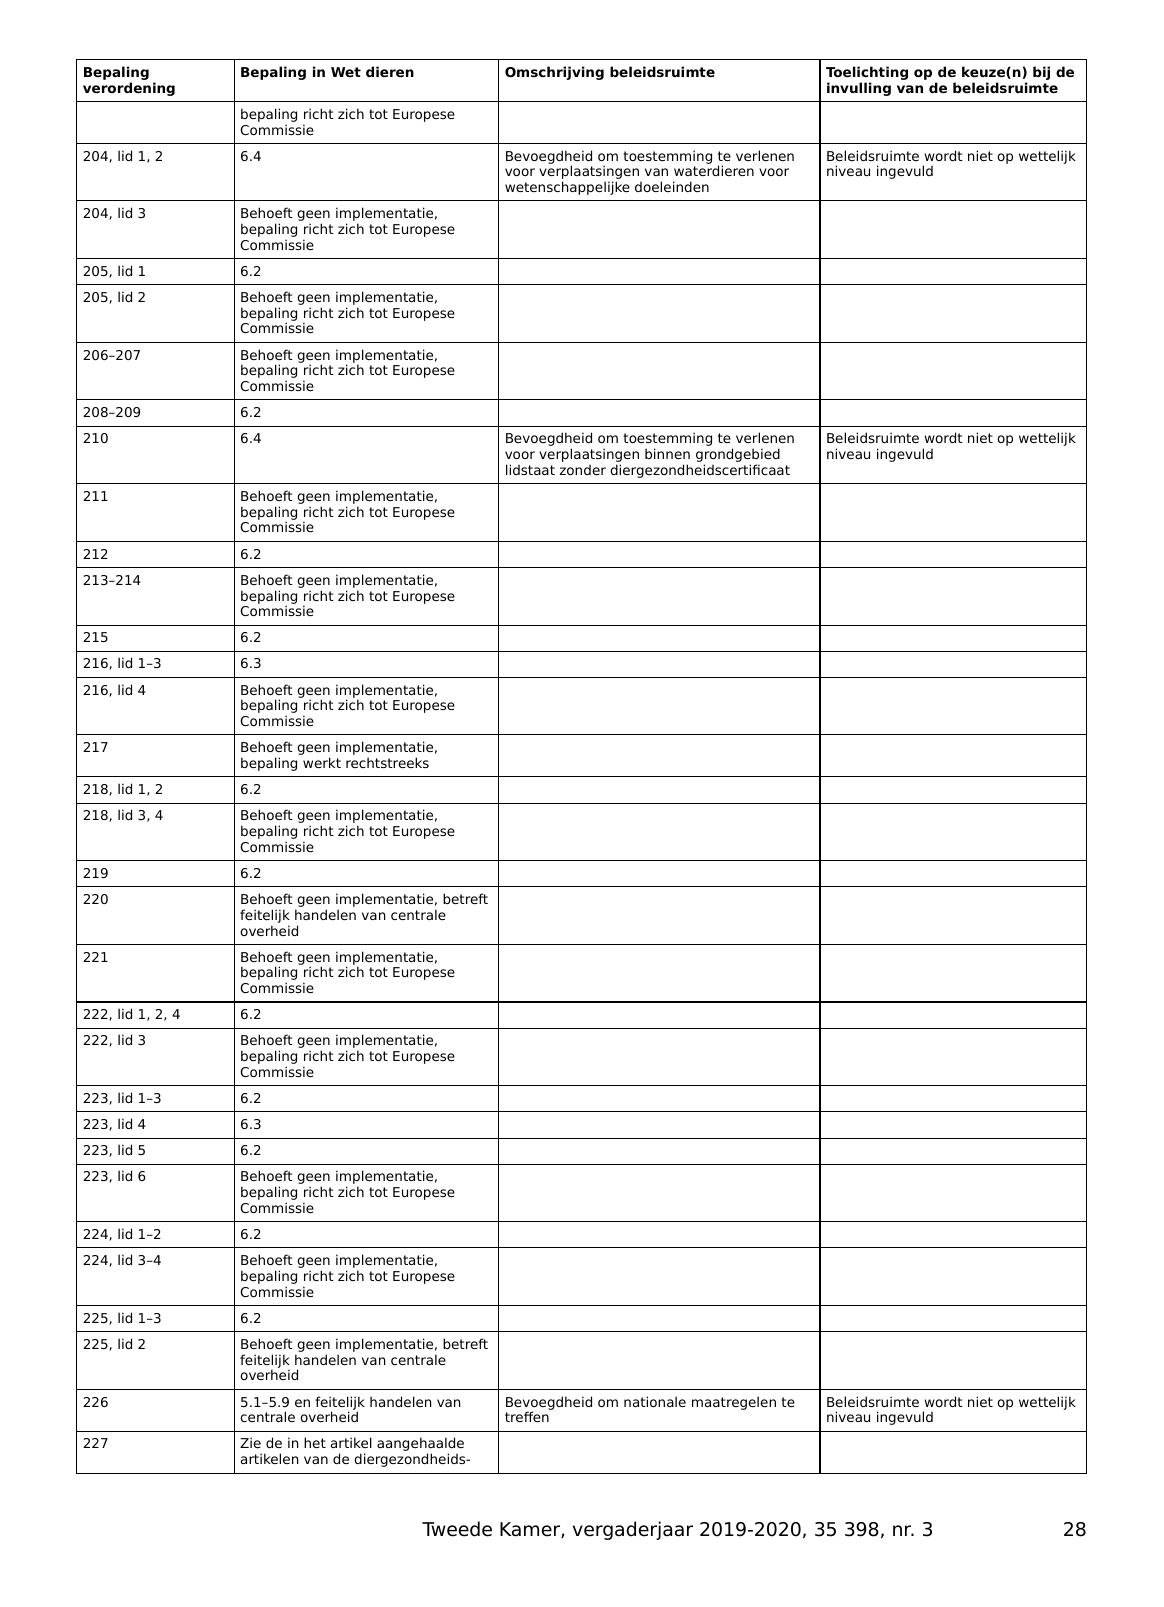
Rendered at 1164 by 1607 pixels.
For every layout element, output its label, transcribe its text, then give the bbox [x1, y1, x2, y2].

table_cell 225, lid 1–3 [77, 1306, 234, 1331]
table_cell [499, 861, 819, 886]
table_cell Behoeft geen implementatie, bepaling richt zich tot Europese Commissie [235, 568, 498, 624]
table_cell 224, lid 1–2 [77, 1222, 234, 1247]
table_cell [821, 1139, 1086, 1163]
table_cell [499, 201, 819, 258]
table_cell [821, 285, 1086, 342]
table_cell 223, lid 4 [77, 1112, 234, 1137]
table_cell 5.1–5.9 en feitelijk handelen van centrale overheid [235, 1390, 498, 1431]
table_cell [499, 568, 819, 624]
table_cell 205, lid 2 [77, 285, 234, 342]
table_cell [77, 102, 234, 143]
table_cell [499, 542, 819, 567]
table_cell Beleidsruimte wordt niet op wettelijk niveau ingevuld [821, 427, 1086, 483]
table_header Omschrijving beleidsruimte [499, 60, 819, 101]
table_cell 204, lid 3 [77, 201, 234, 258]
table_cell 6.4 [235, 144, 498, 200]
table_cell [499, 102, 819, 143]
table_cell [821, 102, 1086, 143]
table_cell [499, 1306, 819, 1331]
table_cell 226 [77, 1390, 234, 1431]
table_cell 223, lid 1–3 [77, 1086, 234, 1111]
table_cell [499, 1332, 819, 1389]
table_cell 210 [77, 427, 234, 483]
table_cell [821, 400, 1086, 426]
table_cell [821, 1222, 1086, 1247]
table_cell 219 [77, 861, 234, 886]
table_cell Behoeft geen implementatie, bepaling richt zich tot Europese Commissie [235, 945, 498, 1001]
table_cell [821, 1306, 1086, 1331]
table_cell Behoeft geen implementatie, bepaling richt zich tot Europese Commissie [235, 1248, 498, 1305]
table_cell [821, 626, 1086, 651]
table_cell Zie de in het artikel aangehaalde artikelen van de diergezondheids- [235, 1432, 498, 1472]
table_cell 205, lid 1 [77, 259, 234, 284]
table_cell [821, 568, 1086, 624]
table_cell 221 [77, 945, 234, 1001]
table_cell [821, 201, 1086, 258]
table_cell 6.2 [235, 1306, 498, 1331]
table_cell [821, 1086, 1086, 1111]
table_cell [499, 1432, 819, 1472]
table_cell Bevoegdheid om nationale maatregelen te treffen [499, 1390, 819, 1431]
table_cell 6.3 [235, 652, 498, 677]
table_cell 6.2 [235, 1086, 498, 1111]
table_cell [499, 945, 819, 1001]
table_cell [821, 887, 1086, 944]
table_cell [821, 804, 1086, 860]
table_cell Behoeft geen implementatie, bepaling richt zich tot Europese Commissie [235, 804, 498, 860]
table_cell [499, 626, 819, 651]
table_header Toelichting op de keuze(n) bij de invulling van de beleidsruimte [821, 60, 1086, 101]
table_cell 223, lid 6 [77, 1165, 234, 1221]
table_cell 6.2 [235, 626, 498, 651]
table_cell Behoeft geen implementatie, bepaling richt zich tot Europese Commissie [235, 343, 498, 399]
table_cell 212 [77, 542, 234, 567]
table_cell [499, 887, 819, 944]
table_cell 6.2 [235, 1003, 498, 1027]
table_cell 6.2 [235, 542, 498, 567]
table_cell Behoeft geen implementatie, bepaling richt zich tot Europese Commissie [235, 484, 498, 541]
table_cell [499, 652, 819, 677]
table_cell bepaling richt zich tot Europese Commissie [235, 102, 498, 143]
table_cell [499, 777, 819, 802]
table_cell [821, 1112, 1086, 1137]
table_cell 206–207 [77, 343, 234, 399]
table_cell [499, 400, 819, 426]
table_cell [499, 343, 819, 399]
table_cell Behoeft geen implementatie, bepaling richt zich tot Europese Commissie [235, 201, 498, 258]
table_cell [821, 777, 1086, 802]
table_cell [499, 1165, 819, 1221]
table_cell 218, lid 3, 4 [77, 804, 234, 860]
table_cell 6.3 [235, 1112, 498, 1137]
table_cell 220 [77, 887, 234, 944]
table_cell [499, 1029, 819, 1085]
table_cell Behoeft geen implementatie, bepaling richt zich tot Europese Commissie [235, 678, 498, 734]
table_cell Beleidsruimte wordt niet op wettelijk niveau ingevuld [821, 1390, 1086, 1431]
table_cell Beleidsruimte wordt niet op wettelijk niveau ingevuld [821, 144, 1086, 200]
table_cell 208–209 [77, 400, 234, 426]
table_cell Behoeft geen implementatie, bepaling richt zich tot Europese Commissie [235, 1165, 498, 1221]
table_cell [499, 1139, 819, 1163]
table_cell [499, 1222, 819, 1247]
table_cell 6.2 [235, 777, 498, 802]
table_cell 211 [77, 484, 234, 541]
table_cell 6.2 [235, 400, 498, 426]
table_cell 216, lid 1–3 [77, 652, 234, 677]
table_cell [821, 735, 1086, 776]
table_cell 222, lid 3 [77, 1029, 234, 1085]
table_cell 6.2 [235, 1222, 498, 1247]
table_cell 225, lid 2 [77, 1332, 234, 1389]
table_cell [821, 945, 1086, 1001]
table_cell [821, 343, 1086, 399]
table_cell 218, lid 1, 2 [77, 777, 234, 802]
table_cell 6.4 [235, 427, 498, 483]
table_cell 215 [77, 626, 234, 651]
table_cell [499, 1112, 819, 1137]
table_header Bepaling in Wet dieren [235, 60, 498, 101]
table_cell [821, 484, 1086, 541]
table_cell 204, lid 1, 2 [77, 144, 234, 200]
table_cell Behoeft geen implementatie, bepaling werkt rechtstreeks [235, 735, 498, 776]
table_cell [499, 1248, 819, 1305]
table_cell [499, 1086, 819, 1111]
table_cell [821, 1432, 1086, 1472]
table_cell [499, 285, 819, 342]
table_cell [821, 1248, 1086, 1305]
table_cell Behoeft geen implementatie, bepaling richt zich tot Europese Commissie [235, 285, 498, 342]
table_cell 223, lid 5 [77, 1139, 234, 1163]
table_cell Behoeft geen implementatie, betreft feitelijk handelen van centrale overheid [235, 1332, 498, 1389]
table_cell [499, 1003, 819, 1027]
table_cell 222, lid 1, 2, 4 [77, 1003, 234, 1027]
table_cell 227 [77, 1432, 234, 1472]
table_cell [821, 678, 1086, 734]
table_cell 213–214 [77, 568, 234, 624]
table_cell 217 [77, 735, 234, 776]
table_cell [821, 259, 1086, 284]
table_cell [499, 735, 819, 776]
table_cell [821, 861, 1086, 886]
table_cell [499, 678, 819, 734]
table_cell 6.2 [235, 861, 498, 886]
table_header Bepaling verordening [77, 60, 234, 101]
table_cell 6.2 [235, 259, 498, 284]
table_cell [821, 1029, 1086, 1085]
table_cell [499, 804, 819, 860]
table_cell [821, 1332, 1086, 1389]
table_cell Behoeft geen implementatie, bepaling richt zich tot Europese Commissie [235, 1029, 498, 1085]
table_cell Bevoegdheid om toestemming te verlenen voor verplaatsingen binnen grondgebied lidstaat zonder diergezondheidscertificaat [499, 427, 819, 483]
table_cell [821, 652, 1086, 677]
table_cell 224, lid 3–4 [77, 1248, 234, 1305]
table_cell Behoeft geen implementatie, betreft feitelijk handelen van centrale overheid [235, 887, 498, 944]
table_cell [821, 1003, 1086, 1027]
table_cell [821, 542, 1086, 567]
table_cell 6.2 [235, 1139, 498, 1163]
table_cell [499, 259, 819, 284]
table_cell [499, 484, 819, 541]
table_cell [821, 1165, 1086, 1221]
table_cell 216, lid 4 [77, 678, 234, 734]
table_cell Bevoegdheid om toestemming te verlenen voor verplaatsingen van waterdieren voor wetenschappelijke doeleinden [499, 144, 819, 200]
